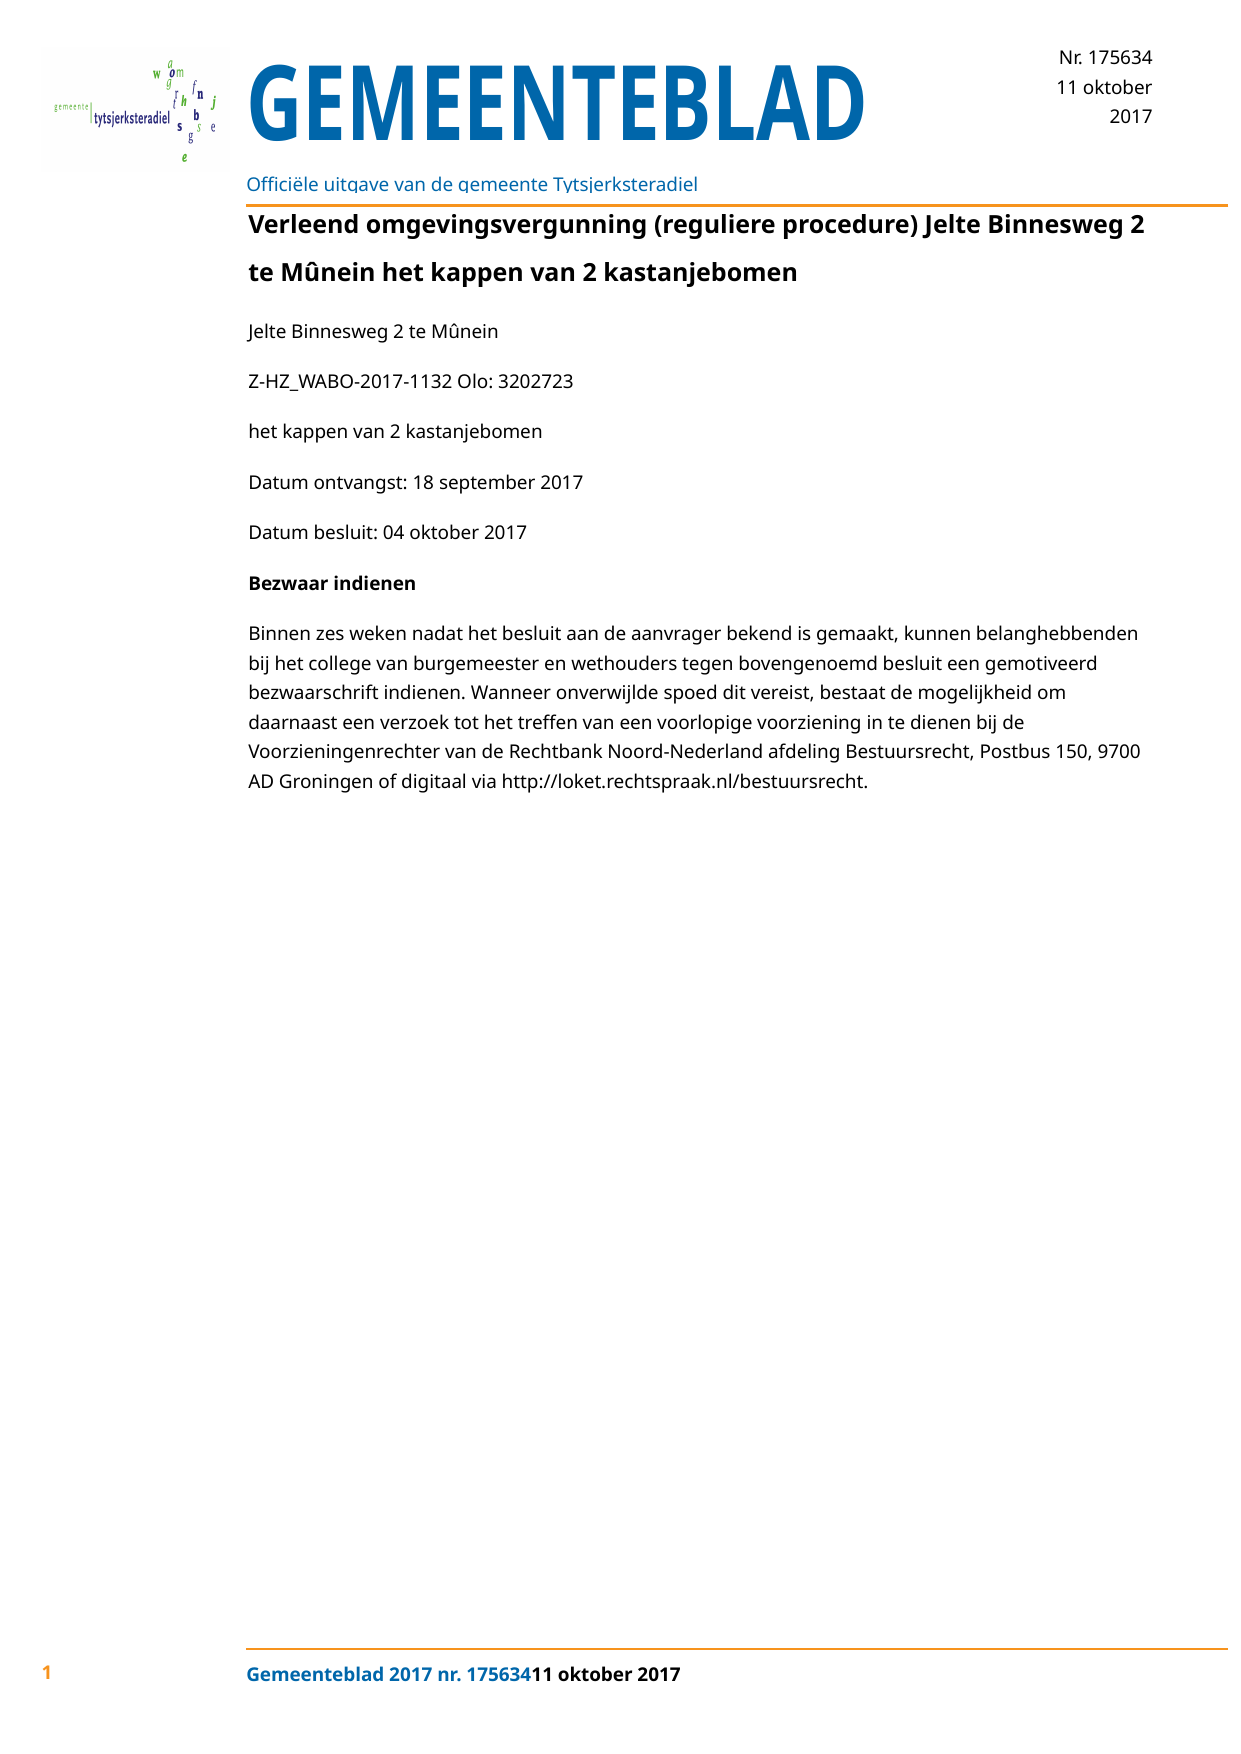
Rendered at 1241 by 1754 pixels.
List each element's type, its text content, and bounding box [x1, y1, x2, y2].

text Bezwaar indienen [248, 570, 1152, 596]
text het kappen van 2 kastanjebomen [248, 419, 1152, 444]
text Binnen zes weken nadat het besluit aan de aanvrager bekend is gemaakt, kunnen belanghebbenden bij het college van burgemeester en wethouders tegen bovengenoemd besluit een gemotiveerd bezwaarschrift indienen. Wanneer onverwijlde spoed dit vereist, bestaat de mogelijkheid om daarnaast een verzoek tot het treffen van een voorlopige voorziening in te dienen bij de Voorzieningenrechter van de Rechtbank Noord-Nederland afdeling Bestuursrecht, Postbus 150, 9700 AD Groningen of digitaal via http://loket.rechtspraak.nl/bestuursrecht. [248, 620, 1152, 794]
text Datum besluit: 04 oktober 2017 [248, 519, 1152, 545]
text Z-HZ_WABO-2017-1132 Olo: 3202723 [248, 368, 1152, 394]
picture [41, 47, 231, 172]
text Jelte Binnesweg 2 te Mûnein [248, 318, 1152, 344]
text Datum ontvangst: 18 september 2017 [248, 469, 1152, 495]
text Verleend omgevingsvergunning (reguliere procedure) Jelte Binnesweg 2 te Mûnein het kappen van 2 kastanjebomen [248, 207, 1152, 288]
